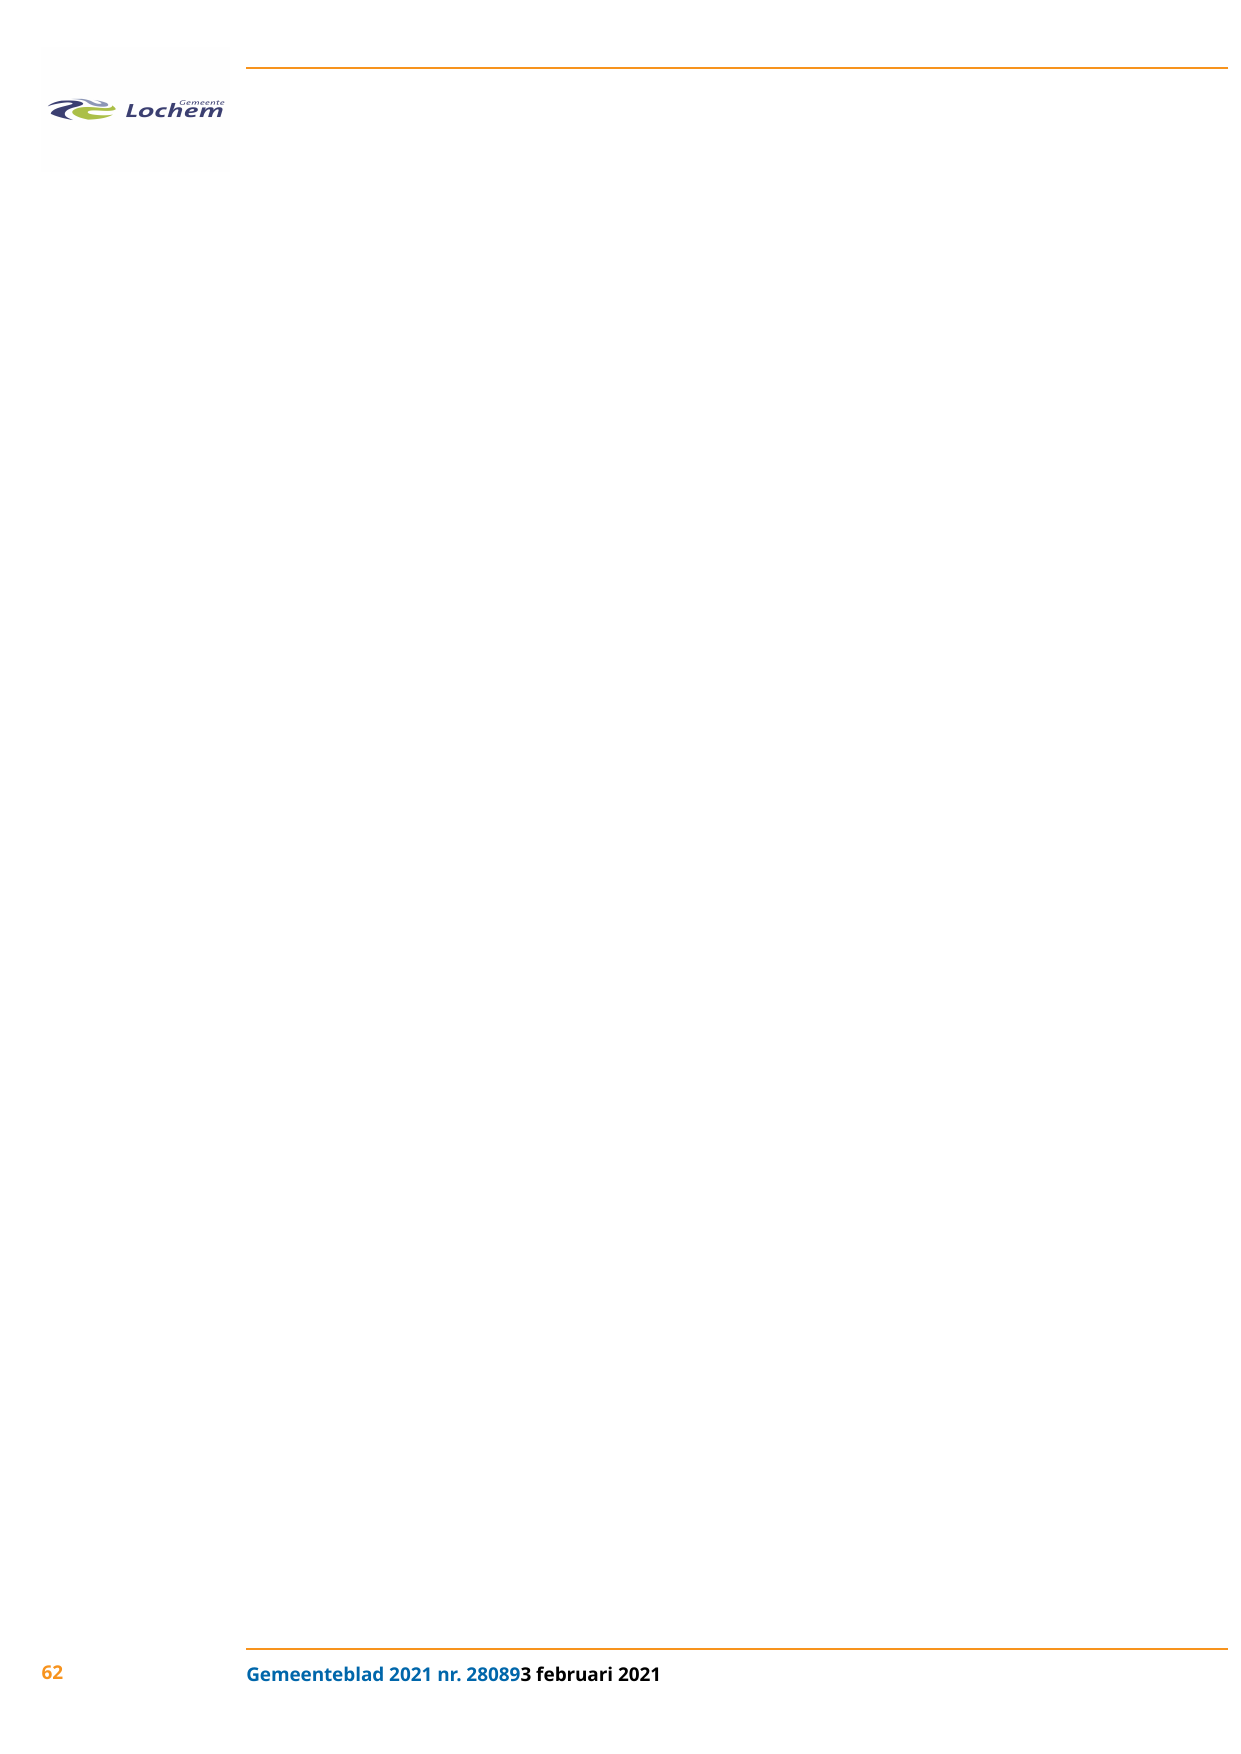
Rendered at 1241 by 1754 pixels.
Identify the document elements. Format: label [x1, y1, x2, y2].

picture [41, 47, 231, 172]
